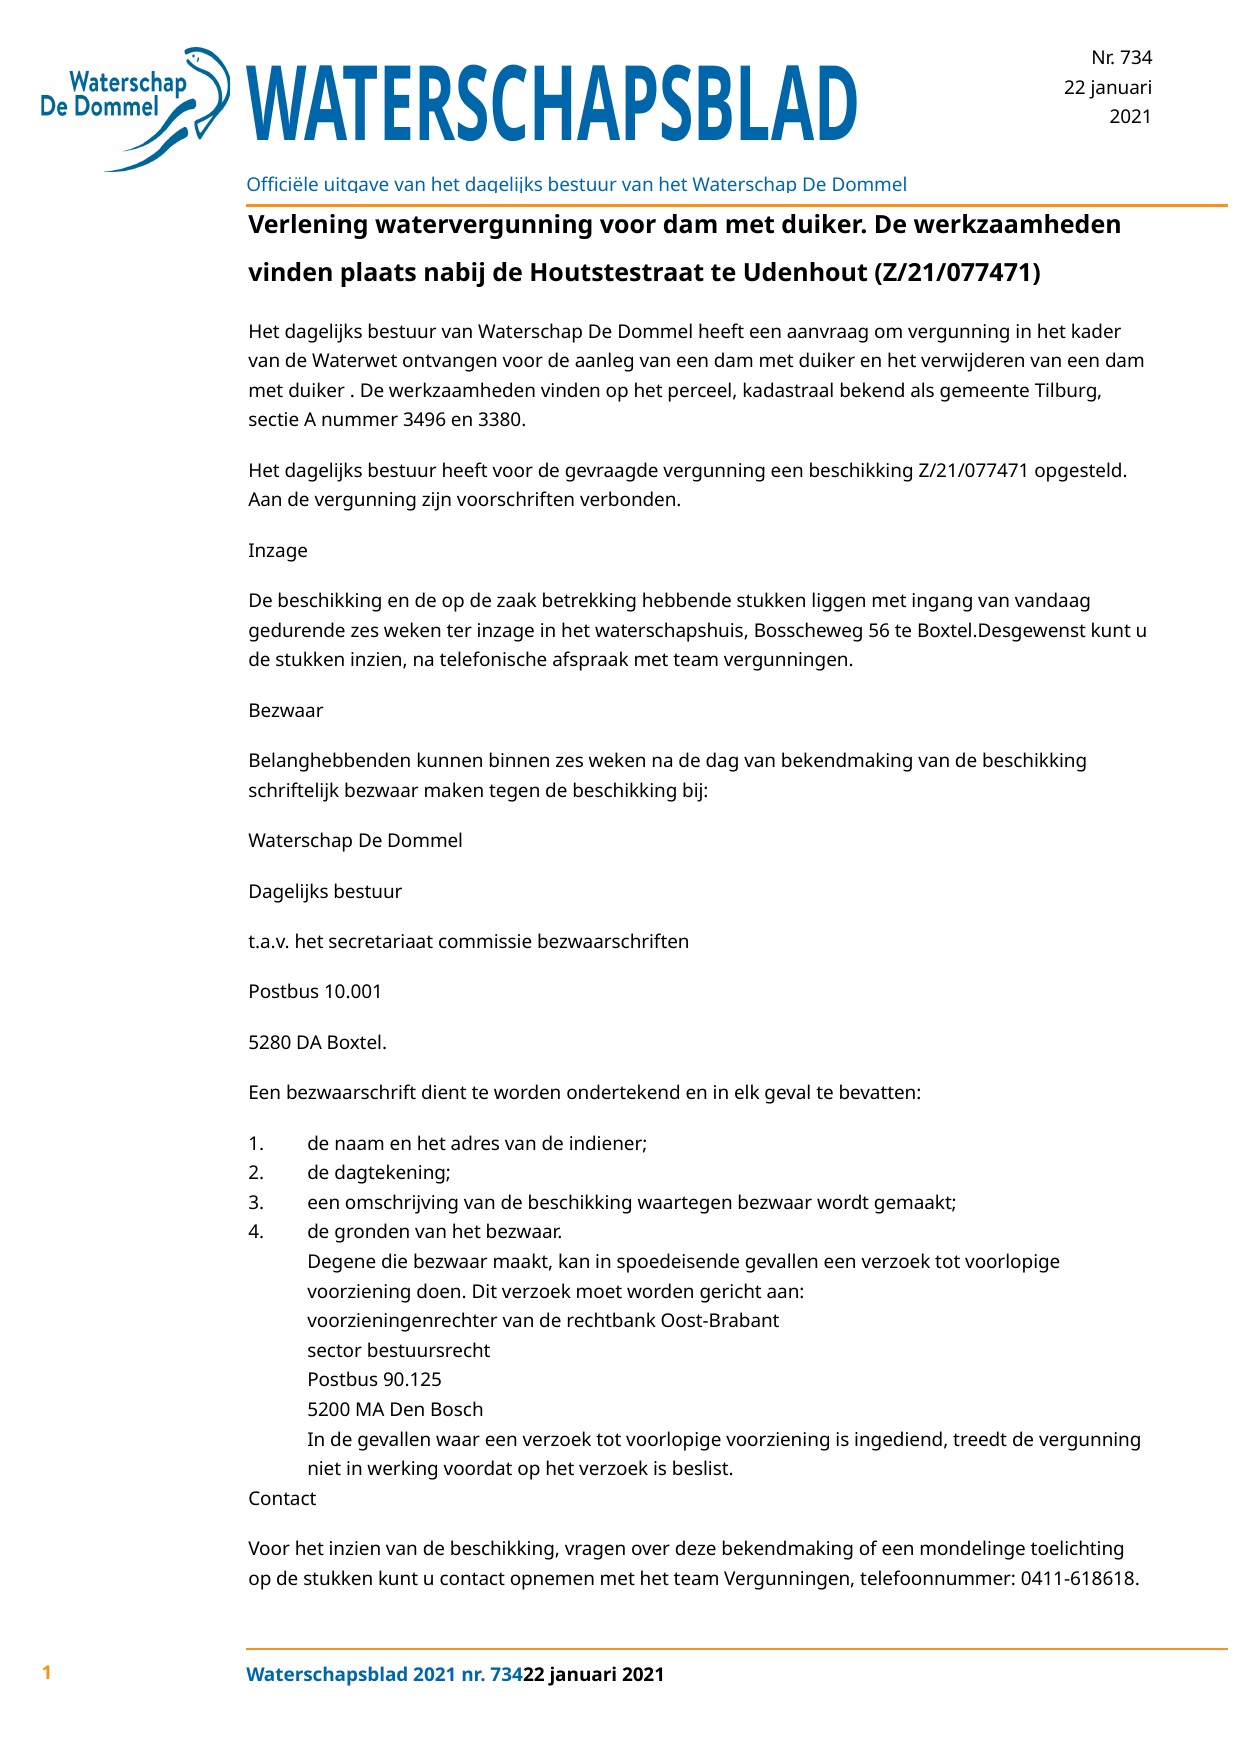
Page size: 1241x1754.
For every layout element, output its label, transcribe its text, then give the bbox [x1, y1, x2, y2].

text Postbus 10.001 [248, 979, 1152, 1004]
list de naam en het adres van de indiener; [248, 1130, 1152, 1156]
list een omschrijving van de beschikking waartegen bezwaar wordt gemaakt; [248, 1189, 1152, 1215]
text Het dagelijks bestuur heeft voor de gevraagde vergunning een beschikking Z/21/077471 opgesteld. Aan de vergunning zijn voorschriften verbonden. [248, 457, 1152, 512]
list Degene die bezwaar maakt, kan in spoedeisende gevallen een verzoek tot voorlopige voorziening doen. Dit verzoek moet worden gericht aan: [248, 1248, 1152, 1304]
text Verlening watervergunning voor dam met duiker. De werkzaamheden vinden plaats nabij de Houtstestraat te Udenhout (Z/21/077471) [248, 207, 1152, 288]
list Postbus 90.125 [248, 1367, 1152, 1392]
text Contact [248, 1485, 1152, 1511]
text Dagelijks bestuur [248, 878, 1152, 904]
text Waterschap De Dommel [248, 827, 1152, 853]
text Bezwaar [248, 697, 1152, 723]
list de dagtekening; [248, 1159, 1152, 1185]
list voorzieningenrechter van de rechtbank Oost-Brabant [248, 1307, 1152, 1333]
text De beschikking en de op de zaak betrekking hebbende stukken liggen met ingang van vandaag gedurende zes weken ter inzage in het waterschapshuis, Bosscheweg 56 te Boxtel.Desgewenst kunt u de stukken inzien, na telefonische afspraak met team vergunningen. [248, 587, 1152, 672]
text Een bezwaarschrift dient te worden ondertekend en in elk geval te bevatten: [248, 1079, 1152, 1105]
list sector bestuursrecht [248, 1337, 1152, 1363]
text Belanghebbenden kunnen binnen zes weken na de dag van bekendmaking van de beschikking schriftelijk bezwaar maken tegen de beschikking bij: [248, 747, 1152, 803]
list 5200 MA Den Bosch [248, 1396, 1152, 1422]
text t.a.v. het secretariaat commissie bezwaarschriften [248, 928, 1152, 954]
picture [41, 47, 231, 172]
picture [198, 118, 210, 131]
text Inzage [248, 537, 1152, 563]
picture [204, 47, 231, 76]
picture [45, 99, 51, 111]
text Voor het inzien van de beschikking, vragen over deze bekendmaking of een mondelinge toelichting op de stukken kunt u contact opnemen met het team Vergunningen, telefoonnummer: 0411-618618. [248, 1535, 1152, 1591]
list de gronden van het bezwaar. [248, 1219, 1152, 1244]
list In de gevallen waar een verzoek tot voorlopige voorziening is ingediend, treedt de vergunning niet in werking voordat op het verzoek is beslist. [248, 1426, 1152, 1481]
text Het dagelijks bestuur van Waterschap De Dommel heeft een aanvraag om vergunning in het kader van de Waterwet ontvangen voor de aanleg van een dam met duiker en het verwijderen van een dam met duiker . De werkzaamheden vinden op het perceel, kadastraal bekend als gemeente Tilburg, sectie A nummer 3496 en 3380. [248, 318, 1152, 432]
text 5280 DA Boxtel. [248, 1029, 1152, 1055]
